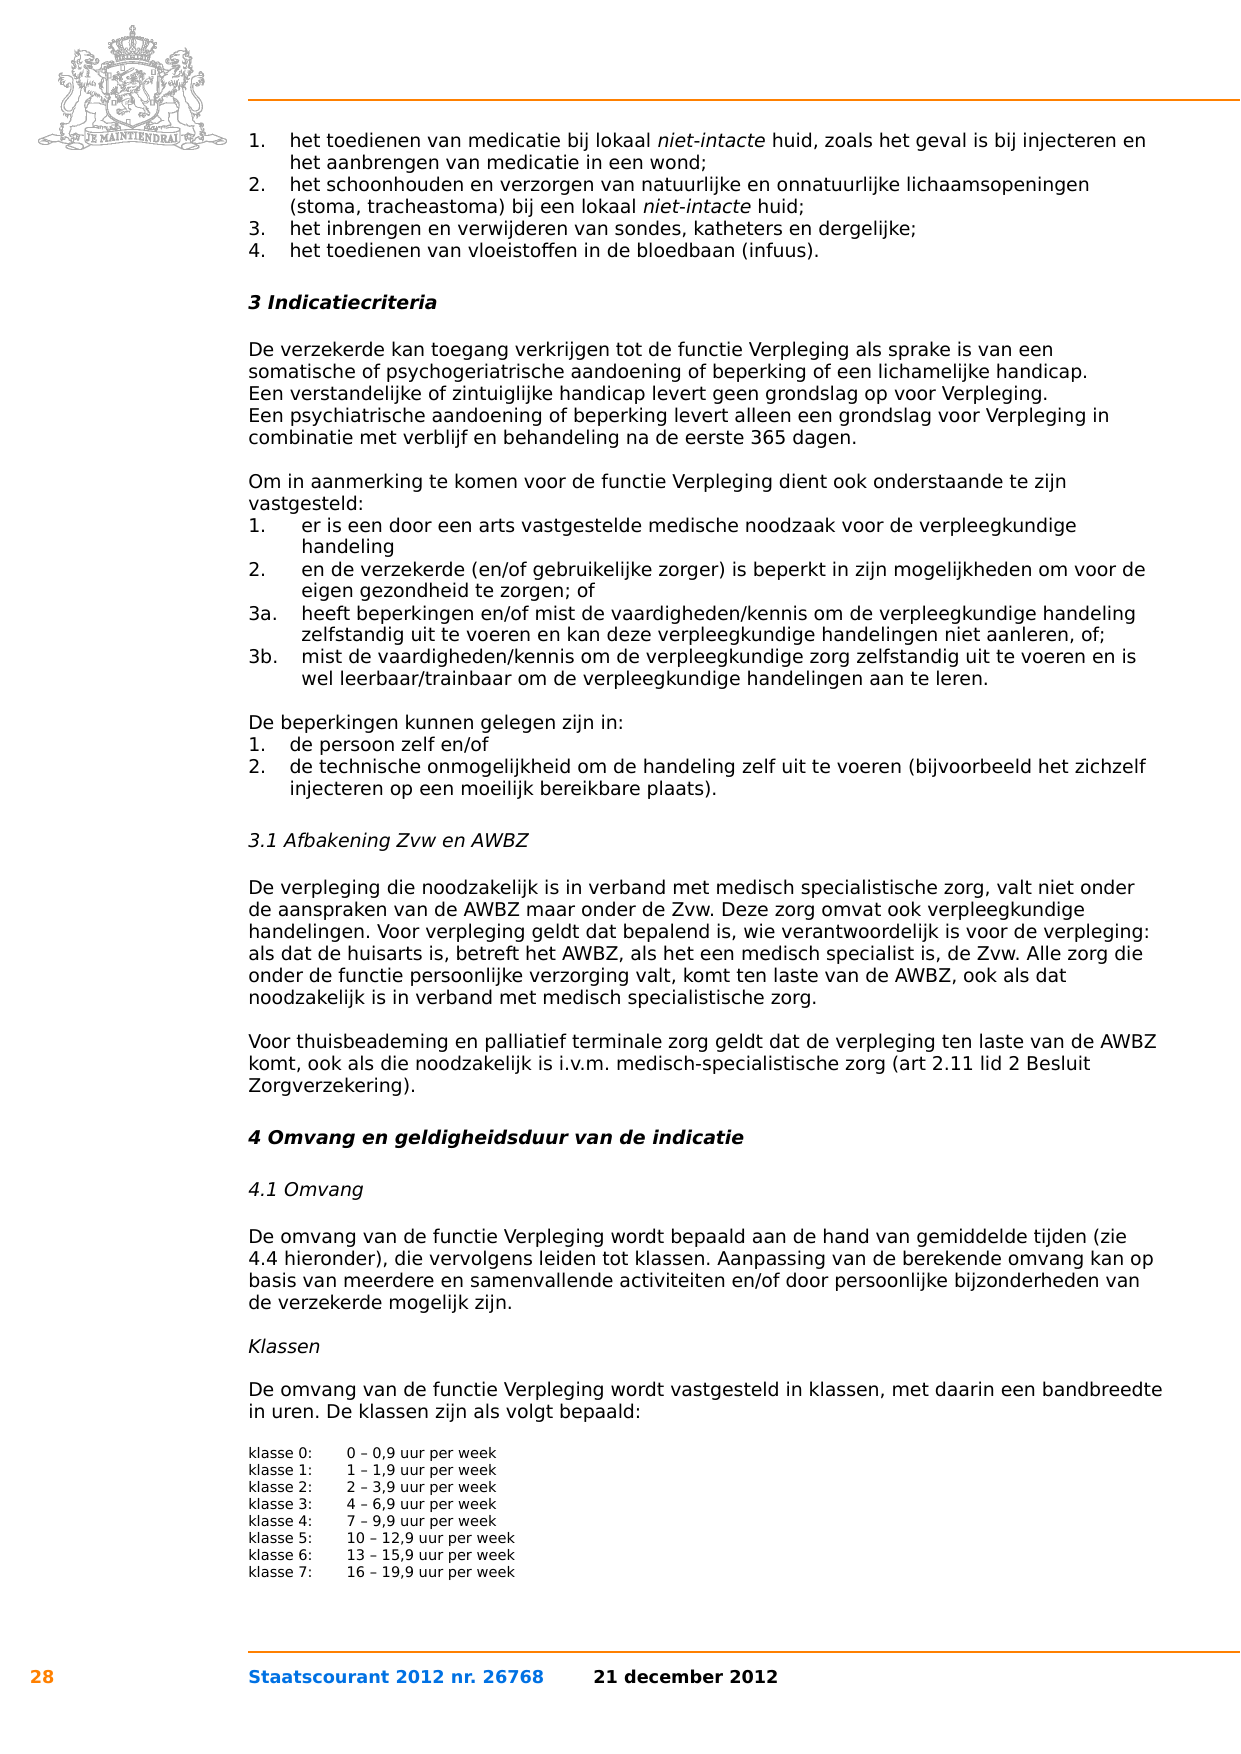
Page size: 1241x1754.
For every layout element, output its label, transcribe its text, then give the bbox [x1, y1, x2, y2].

table_cell 2 – 3,9 uur per week [341, 1479, 1163, 1496]
text 3. het inbrengen en verwijderen van sondes, katheters en dergelijke; [248, 218, 1163, 240]
table_cell klasse 5: [248, 1530, 341, 1547]
text De verzekerde kan toegang verkrijgen tot de functie Verpleging als sprake is van een somatische of psychogeriatrische aandoening of beperking of een lichamelijke handicap. [248, 339, 1163, 383]
subtitle 4 Omvang en geldigheidsduur van de indicatie [248, 1127, 1163, 1149]
text De omvang van de functie Verpleging wordt vastgesteld in klassen, met daarin een bandbreedte in uren. De klassen zijn als volgt bepaald: [248, 1379, 1163, 1423]
text 1. het toedienen van medicatie bij lokaal niet-intacte huid, zoals het geval is bij injecteren en het aanbrengen van medicatie in een wond; [248, 130, 1163, 174]
table_cell klasse 6: [248, 1547, 341, 1564]
subtitle 4.1 Omvang [248, 1179, 1163, 1201]
text 2. en de verzekerde (en/of gebruikelijke zorger) is beperkt in zijn mogelijkheden om voor de eigen gezondheid te zorgen; of [248, 558, 1163, 602]
subtitle Klassen [248, 1336, 1163, 1357]
table_cell 13 – 15,9 uur per week [341, 1547, 1163, 1564]
picture [38, 25, 227, 150]
table_cell 16 – 19,9 uur per week [341, 1564, 1163, 1581]
text 2. de technische onmogelijkheid om de handeling zelf uit te voeren (bijvoorbeeld het zichzelf injecteren op een moeilijk bereikbare plaats). [248, 756, 1163, 800]
table_cell 4 – 6,9 uur per week [341, 1496, 1163, 1513]
table_cell 10 – 12,9 uur per week [341, 1530, 1163, 1547]
table_cell klasse 1: [248, 1462, 341, 1479]
table_cell 1 – 1,9 uur per week [341, 1462, 1163, 1479]
subtitle 3 Indicatiecriteria [248, 292, 1163, 314]
text Een verstandelijke of zintuiglijke handicap levert geen grondslag op voor Verpleging. [248, 383, 1163, 405]
text Een psychiatrische aandoening of beperking levert alleen een grondslag voor Verpleging in combinatie met verblijf en behandeling na de eerste 365 dagen. [248, 405, 1163, 449]
text 2. het schoonhouden en verzorgen van natuurlijke en onnatuurlijke lichaamsopeningen (stoma, tracheastoma) bij een lokaal niet-intacte huid; [248, 174, 1163, 218]
text De beperkingen kunnen gelegen zijn in: [248, 712, 1163, 734]
text De verpleging die noodzakelijk is in verband met medisch specialistische zorg, valt niet onder de aanspraken van de AWBZ maar onder de Zvw. Deze zorg omvat ook verpleegkundige handelingen. Voor verpleging geldt dat bepalend is, wie verantwoordelijk is voor de verpleging: als dat de huisarts is, betreft het AWBZ, als het een medisch specialist is, de Zvw. Alle zorg die onder de functie persoonlijke verzorging valt, komt ten laste van de AWBZ, ook als dat noodzakelijk is in verband met medisch specialistische zorg. [248, 877, 1163, 1009]
table_cell klasse 3: [248, 1496, 341, 1513]
text Voor thuisbeademing en palliatief terminale zorg geldt dat de verpleging ten laste van de AWBZ komt, ook als die noodzakelijk is i.v.m. medisch-specialistische zorg (art 2.11 lid 2 Besluit Zorgverzekering). [248, 1031, 1163, 1097]
text 1. er is een door een arts vastgestelde medische noodzaak voor de verpleegkundige handeling [248, 514, 1163, 558]
text 3a. heeft beperkingen en/of mist de vaardigheden/kennis om de verpleegkundige handeling zelfstandig uit te voeren en kan deze verpleegkundige handelingen niet aanleren, of; [248, 602, 1163, 646]
table_cell klasse 2: [248, 1479, 341, 1496]
table_cell klasse 7: [248, 1564, 341, 1581]
table_header klasse 0: [248, 1445, 341, 1462]
text 4. het toedienen van vloeistoffen in de bloedbaan (infuus). [248, 240, 1163, 262]
text 3b. mist de vaardigheden/kennis om de verpleegkundige zorg zelfstandig uit te voeren en is wel leerbaar/trainbaar om de verpleegkundige handelingen aan te leren. [248, 646, 1163, 690]
text De omvang van de functie Verpleging wordt bepaald aan de hand van gemiddelde tijden (zie 4.4 hieronder), die vervolgens leiden tot klassen. Aanpassing van de berekende omvang kan op basis van meerdere en samenvallende activiteiten en/of door persoonlijke bijzonderheden van de verzekerde mogelijk zijn. [248, 1226, 1163, 1314]
table_cell 7 – 9,9 uur per week [341, 1513, 1163, 1530]
table_cell klasse 4: [248, 1513, 341, 1530]
text 1. de persoon zelf en/of [248, 734, 1163, 756]
subtitle 3.1 Afbakening Zvw en AWBZ [248, 830, 1163, 852]
table_header 0 – 0,9 uur per week [341, 1445, 1163, 1462]
text Om in aanmerking te komen voor de functie Verpleging dient ook onderstaande te zijn vastgesteld: [248, 471, 1163, 514]
